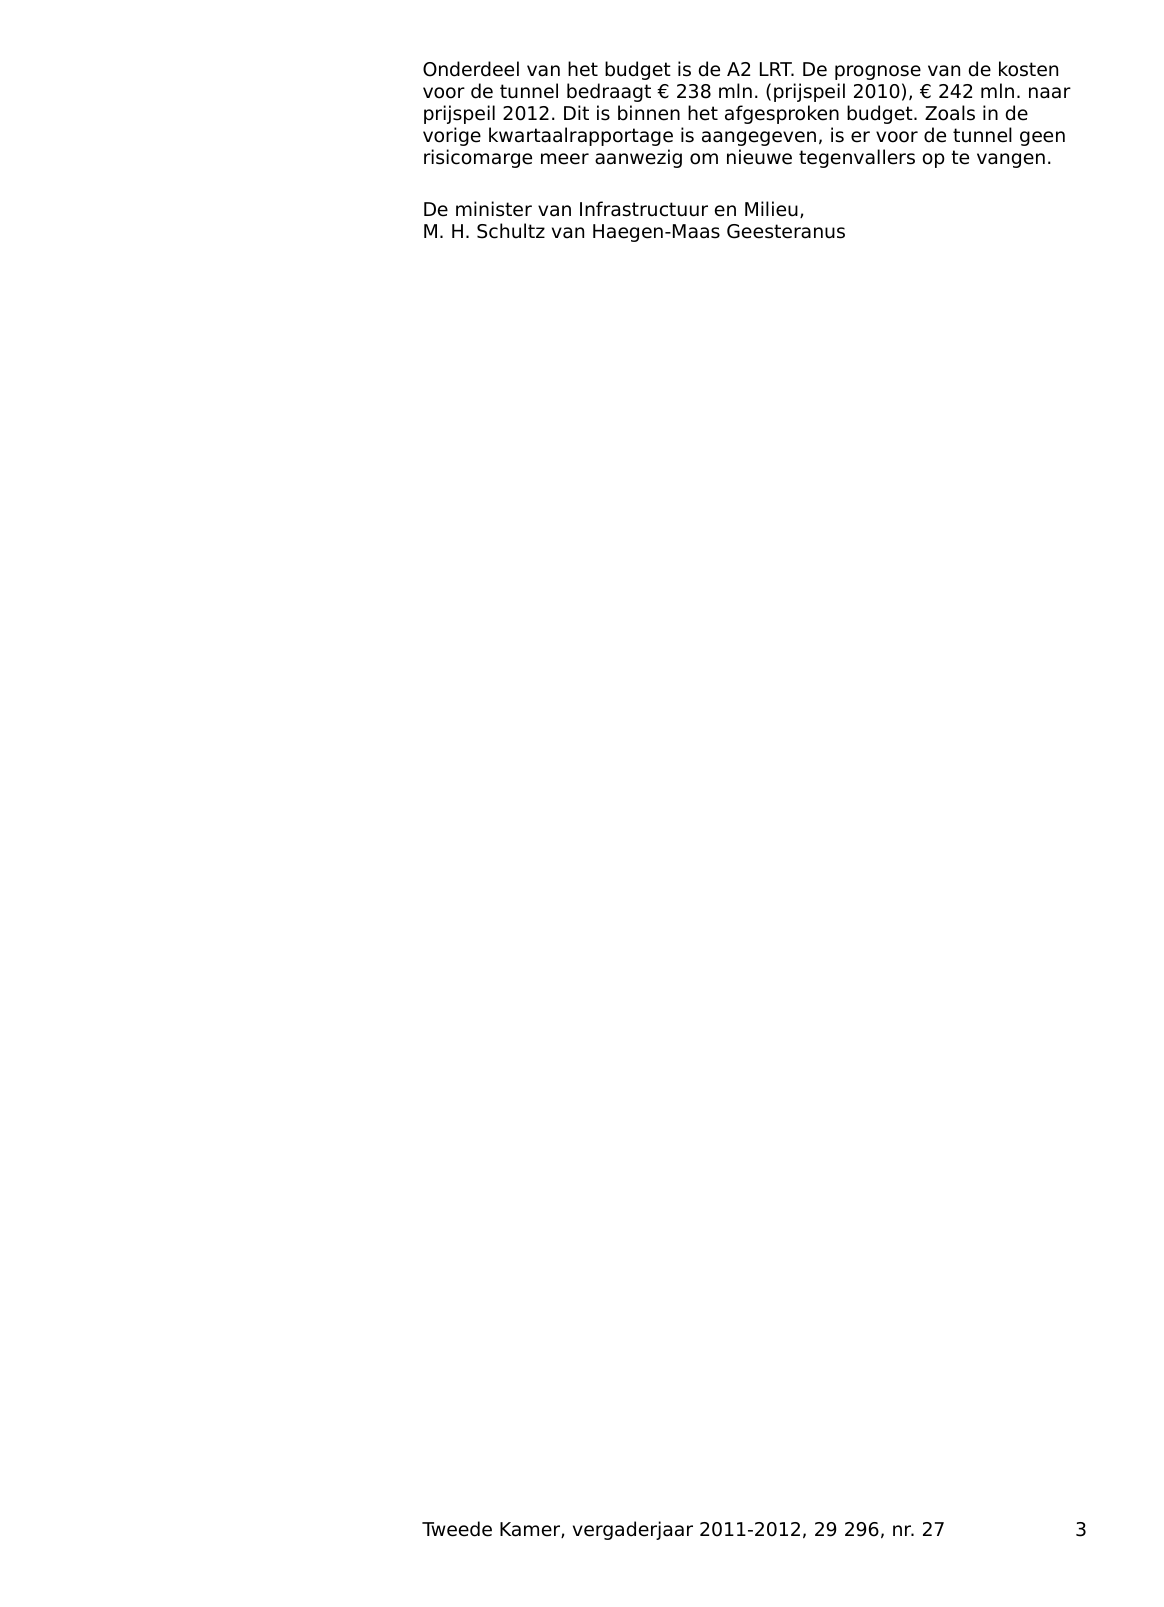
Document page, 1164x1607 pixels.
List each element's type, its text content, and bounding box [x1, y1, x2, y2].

text De minister van Infrastructuur en Milieu, M. H. Schultz van Haegen-Maas Geesteranus [422, 199, 1087, 243]
text Onderdeel van het budget is de A2 LRT. De prognose van de kosten voor de tunnel bedraagt € 238 mln. (prijspeil 2010), € 242 mln. naar prijspeil 2012. Dit is binnen het afgesproken budget. Zoals in de vorige kwartaalrapportage is aangegeven, is er voor de tunnel geen risicomarge meer aanwezig om nieuwe tegenvallers op te vangen. [422, 59, 1087, 169]
